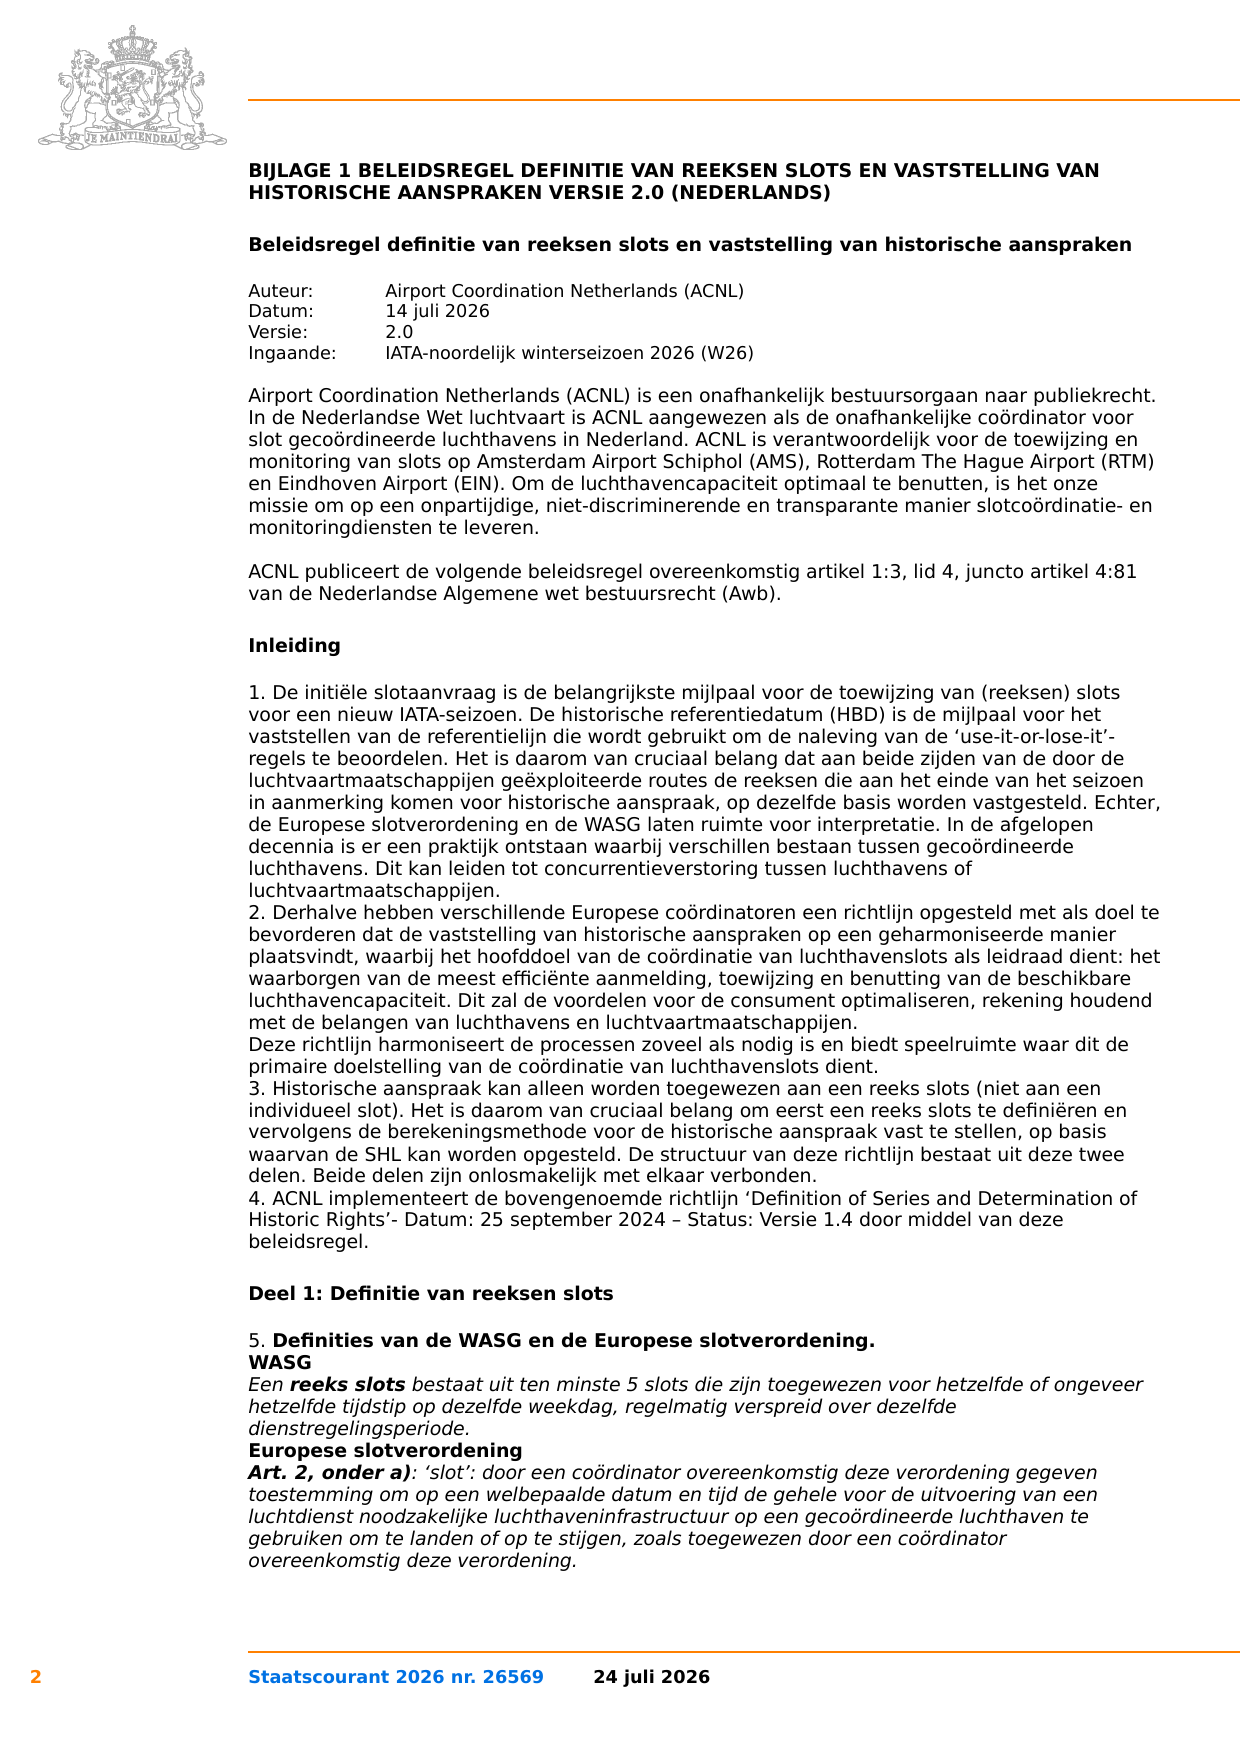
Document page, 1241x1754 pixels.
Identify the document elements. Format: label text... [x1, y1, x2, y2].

table_header Airport Coordination Netherlands (ACNL) [379, 281, 1163, 301]
subtitle BIJLAGE 1 BELEIDSREGEL DEFINITIE VAN REEKSEN SLOTS EN VASTSTELLING VAN HISTORISCHE AANSPRAKEN VERSIE 2.0 (NEDERLANDS) [248, 160, 1163, 204]
table_cell 14 juli 2026 [379, 301, 1163, 322]
subtitle Beleidsregel definitie van reeksen slots en vaststelling van historische aanspraken [248, 234, 1163, 256]
text ACNL publiceert de volgende beleidsregel overeenkomstig artikel 1:3, lid 4, juncto artikel 4:81 van de Nederlandse Algemene wet bestuursrecht (Awb). [248, 561, 1163, 605]
text 5. Definities van de WASG en de Europese slotverordening. [248, 1330, 1163, 1352]
text 3. Historische aanspraak kan alleen worden toegewezen aan een reeks slots (niet aan een individueel slot). Het is daarom van cruciaal belang om eerst een reeks slots te definiëren en vervolgens de berekeningsmethode voor de historische aanspraak vast te stellen, op basis waarvan de SHL kan worden opgesteld. De structuur van deze richtlijn bestaat uit deze twee delen. Beide delen zijn onlosmakelijk met elkaar verbonden. [248, 1077, 1163, 1187]
text 2. Derhalve hebben verschillende Europese coördinatoren een richtlijn opgesteld met als doel te bevorderen dat de vaststelling van historische aanspraken op een geharmoniseerde manier plaatsvindt, waarbij het hoofddoel van de coördinatie van luchthavenslots als leidraad dient: het waarborgen van de meest efficiënte aanmelding, toewijzing en benutting van de beschikbare luchthavencapaciteit. Dit zal de voordelen voor de consument optimaliseren, rekening houdend met de belangen van luchthavens en luchtvaartmaatschappijen. [248, 902, 1163, 1033]
table_cell IATA-noordelijk winterseizoen 2026 (W26) [379, 343, 1163, 363]
table_cell Datum: [248, 301, 379, 322]
text Airport Coordination Netherlands (ACNL) is een onafhankelijk bestuursorgaan naar publiekrecht. In de Nederlandse Wet luchtvaart is ACNL aangewezen als de onafhankelijke coördinator voor slot gecoördineerde luchthavens in Nederland. ACNL is verantwoordelijk voor de toewijzing en monitoring van slots op Amsterdam Airport Schiphol (AMS), Rotterdam The Hague Airport (RTM) en Eindhoven Airport (EIN). Om de luchthavencapaciteit optimaal te benutten, is het onze missie om op een onpartijdige, niet-discriminerende en transparante manier slotcoördinatie- en monitoringdiensten te leveren. [248, 385, 1163, 539]
table_header Auteur: [248, 281, 379, 301]
subtitle Inleiding [248, 635, 1163, 657]
picture [38, 25, 227, 150]
text Art. 2, onder a): ‘slot’: door een coördinator overeenkomstig deze verordening gegeven toestemming om op een welbepaalde datum en tijd de gehele voor de uitvoering van een luchtdienst noodzakelijke luchthaveninfrastructuur op een gecoördineerde luchthaven te gebruiken om te landen of op te stijgen, zoals toegewezen door een coördinator overeenkomstig deze verordening. [248, 1462, 1163, 1572]
text WASG [248, 1352, 1163, 1374]
text Een reeks slots bestaat uit ten minste 5 slots die zijn toegewezen voor hetzelfde of ongeveer hetzelfde tijdstip op dezelfde weekdag, regelmatig verspreid over dezelfde dienstregelingsperiode. [248, 1374, 1163, 1440]
table_cell Ingaande: [248, 343, 379, 363]
text 1. De initiële slotaanvraag is de belangrijkste mijlpaal voor de toewijzing van (reeksen) slots voor een nieuw IATA-seizoen. De historische referentiedatum (HBD) is de mijlpaal voor het vaststellen van de referentielijn die wordt gebruikt om de naleving van de ‘use-it-or-lose-it’-regels te beoordelen. Het is daarom van cruciaal belang dat aan beide zijden van de door de luchtvaartmaatschappijen geëxploiteerde routes de reeksen die aan het einde van het seizoen in aanmerking komen voor historische aanspraak, op dezelfde basis worden vastgesteld. Echter, de Europese slotverordening en de WASG laten ruimte voor interpretatie. In de afgelopen decennia is er een praktijk ontstaan waarbij verschillen bestaan tussen gecoördineerde luchthavens. Dit kan leiden tot concurrentieverstoring tussen luchthavens of luchtvaartmaatschappijen. [248, 682, 1163, 902]
table_cell 2.0 [379, 322, 1163, 343]
text Deze richtlijn harmoniseert de processen zoveel als nodig is en biedt speelruimte waar dit de primaire doelstelling van de coördinatie van luchthavenslots dient. [248, 1033, 1163, 1077]
subtitle Deel 1: Definitie van reeksen slots [248, 1283, 1163, 1305]
text Europese slotverordening [248, 1440, 1163, 1462]
text 4. ACNL implementeert de bovengenoemde richtlijn ‘Definition of Series and Determination of Historic Rights’- Datum: 25 september 2024 – Status: Versie 1.4 door middel van deze beleidsregel. [248, 1187, 1163, 1253]
table_cell Versie: [248, 322, 379, 343]
